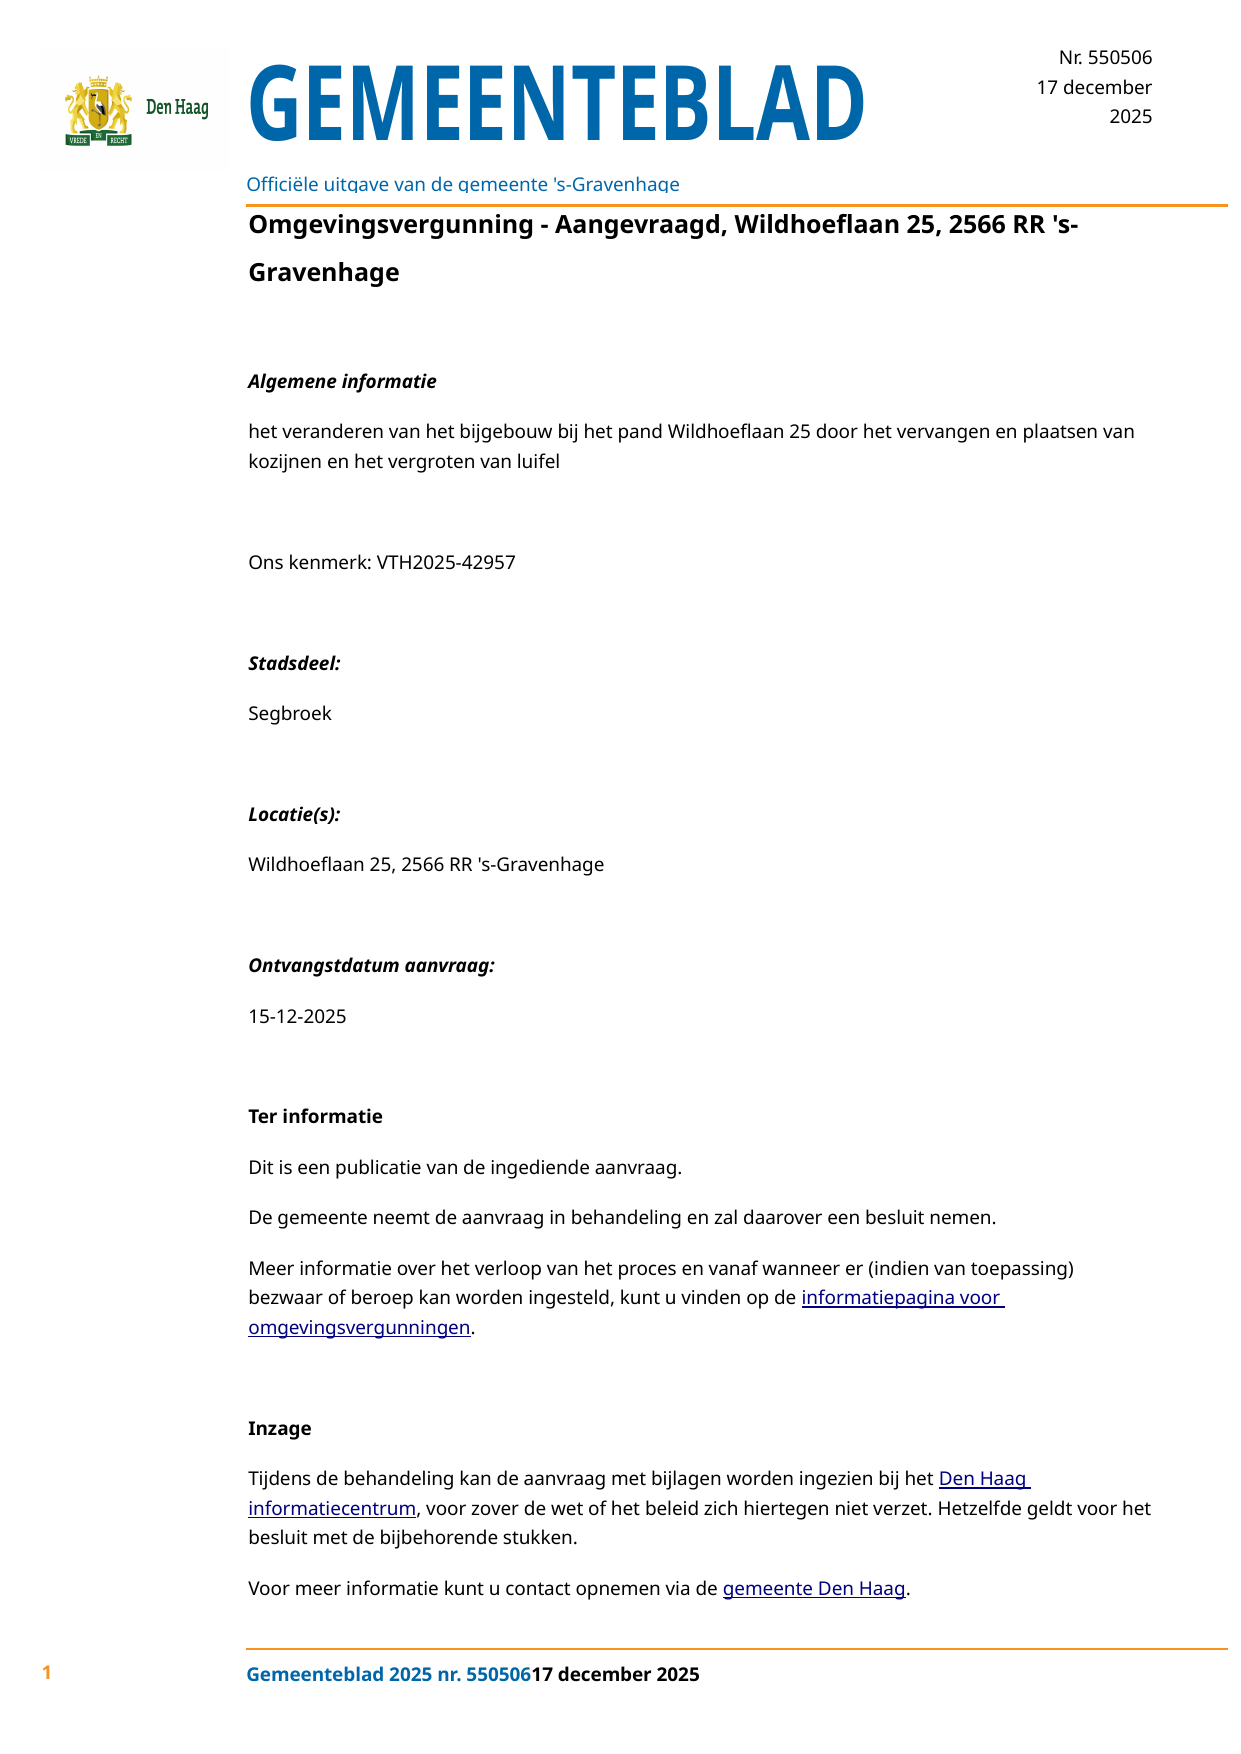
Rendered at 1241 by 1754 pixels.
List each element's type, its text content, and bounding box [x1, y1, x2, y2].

text Wildhoeflaan 25, 2566 RR 's-Gravenhage [248, 852, 1152, 877]
text De gemeente neemt de aanvraag in behandeling en zal daarover een besluit nemen. [248, 1204, 1152, 1230]
text Stadsdeel: [248, 650, 1152, 676]
text Locatie(s): [248, 801, 1152, 827]
text Ontvangstdatum aanvraag: [248, 952, 1152, 978]
text Ter informatie [248, 1104, 1152, 1129]
text Ons kenmerk: VTH2025-42957 [248, 549, 1152, 575]
text Inzage [248, 1415, 1152, 1441]
text 15-12-2025 [248, 1003, 1152, 1029]
text Voor meer informatie kunt u contact opnemen via de gemeente Den Haag. [248, 1575, 1152, 1601]
text Meer informatie over het verloop van het proces en vanaf wanneer er (indien van toepassing) bezwaar of beroep kan worden ingesteld, kunt u vinden op de informatiepagina voor omgevingsvergunningen. [248, 1255, 1152, 1340]
text Omgevingsvergunning - Aangevraagd, Wildhoeflaan 25, 2566 RR 's-Gravenhage [248, 207, 1152, 288]
text Segbroek [248, 700, 1152, 726]
text Tijdens de behandeling kan de aanvraag met bijlagen worden ingezien bij het Den Haag informatiecentrum, voor zover de wet of het beleid zich hiertegen niet verzet. Hetzelfde geldt voor het besluit met de bijbehorende stukken. [248, 1465, 1152, 1550]
text het veranderen van het bijgebouw bij het pand Wildhoeflaan 25 door het vervangen en plaatsen van kozijnen en het vergroten van luifel [248, 419, 1152, 474]
text Algemene informatie [248, 368, 1152, 394]
text Dit is een publicatie van de ingediende aanvraag. [248, 1154, 1152, 1180]
picture [41, 47, 231, 172]
